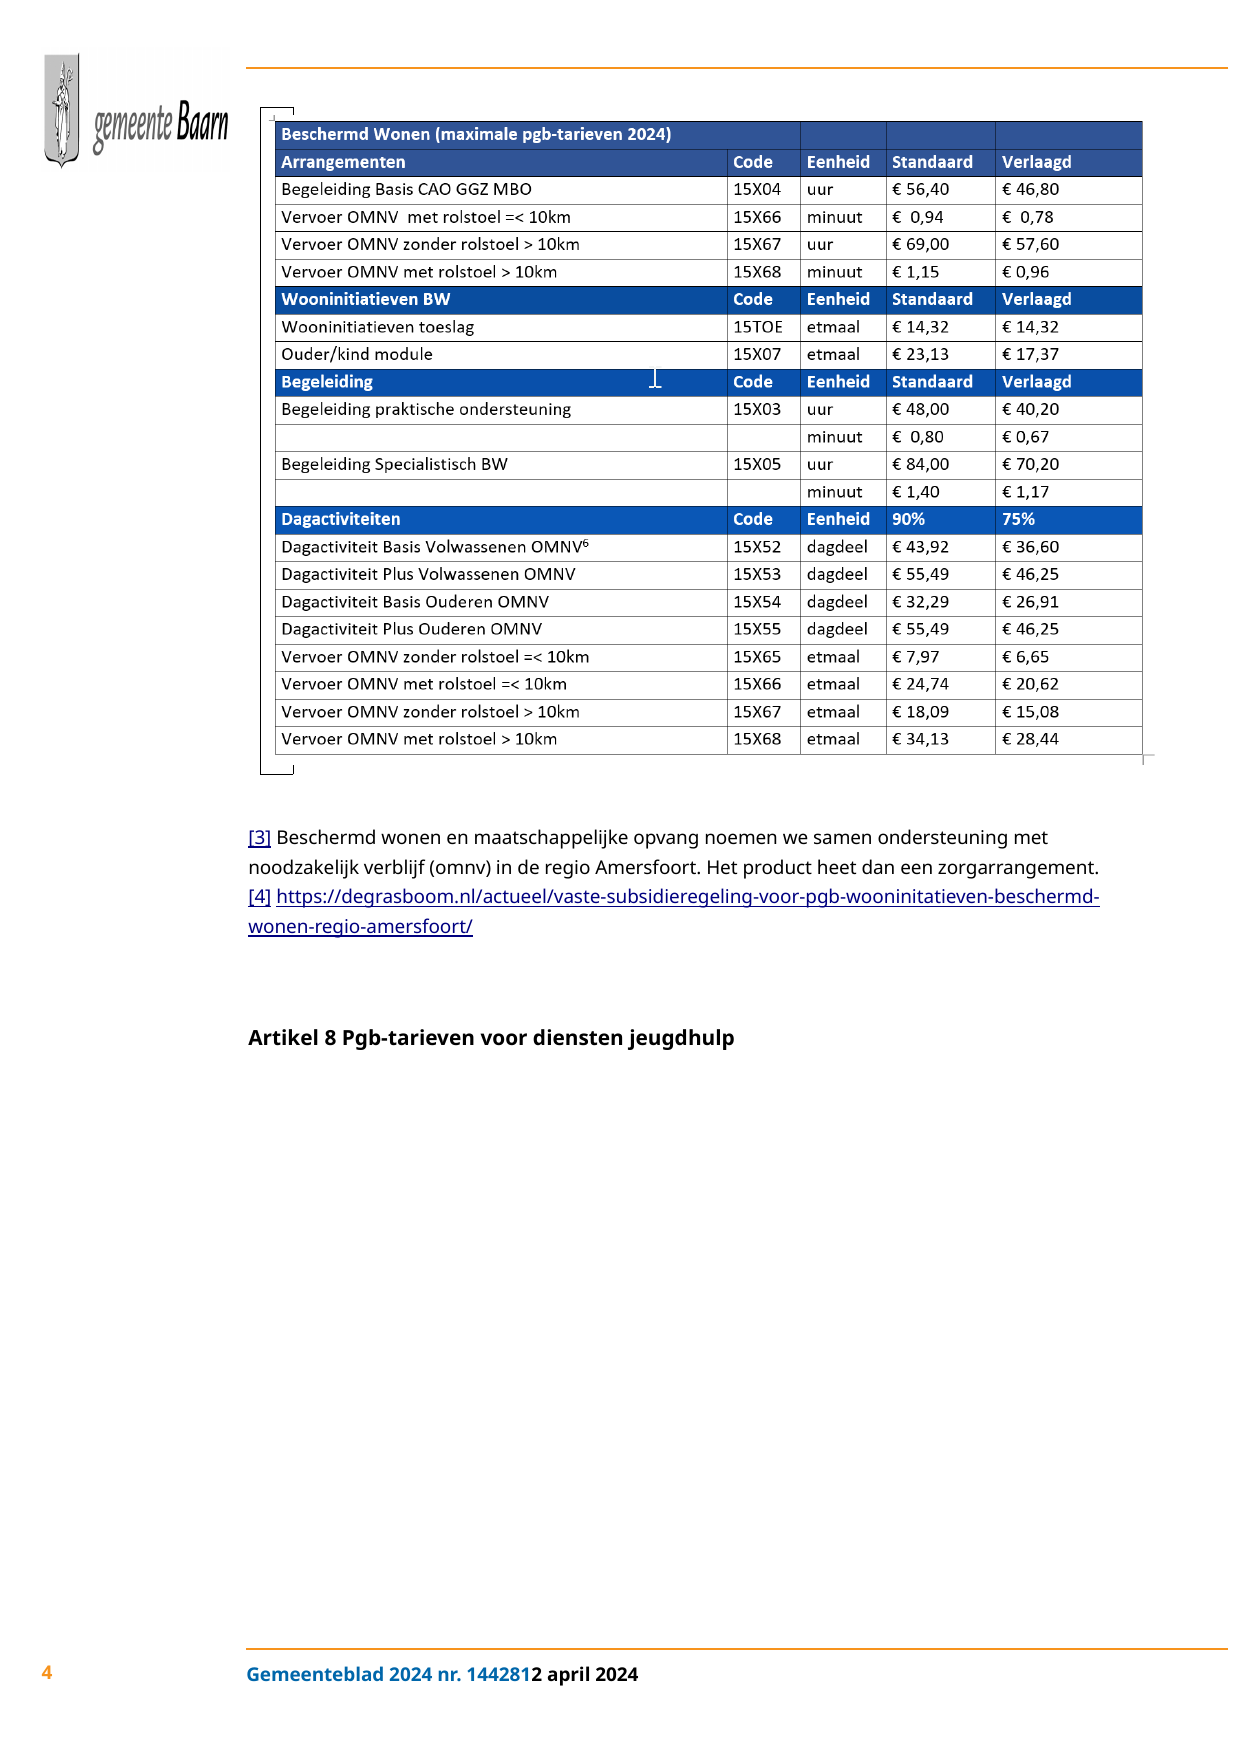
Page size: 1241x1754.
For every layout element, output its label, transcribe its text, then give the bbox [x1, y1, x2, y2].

text [3] Beschermd wonen en maatschappelijke opvang noemen we samen ondersteuning met noodzakelijk verblijf (omnv) in de regio Amersfoort. Het product heet dan een zorgarrangement. [248, 824, 1152, 880]
picture [41, 47, 231, 172]
text Artikel 8 Pgb-tarieven voor diensten jeugdhulp [248, 1023, 1152, 1051]
picture [268, 115, 1155, 765]
text [4] https://degrasboom.nl/actueel/vaste-subsidieregeling-voor-pgb-wooninitatieven-beschermd-wonen-regio-amersfoort/ [248, 884, 1152, 939]
